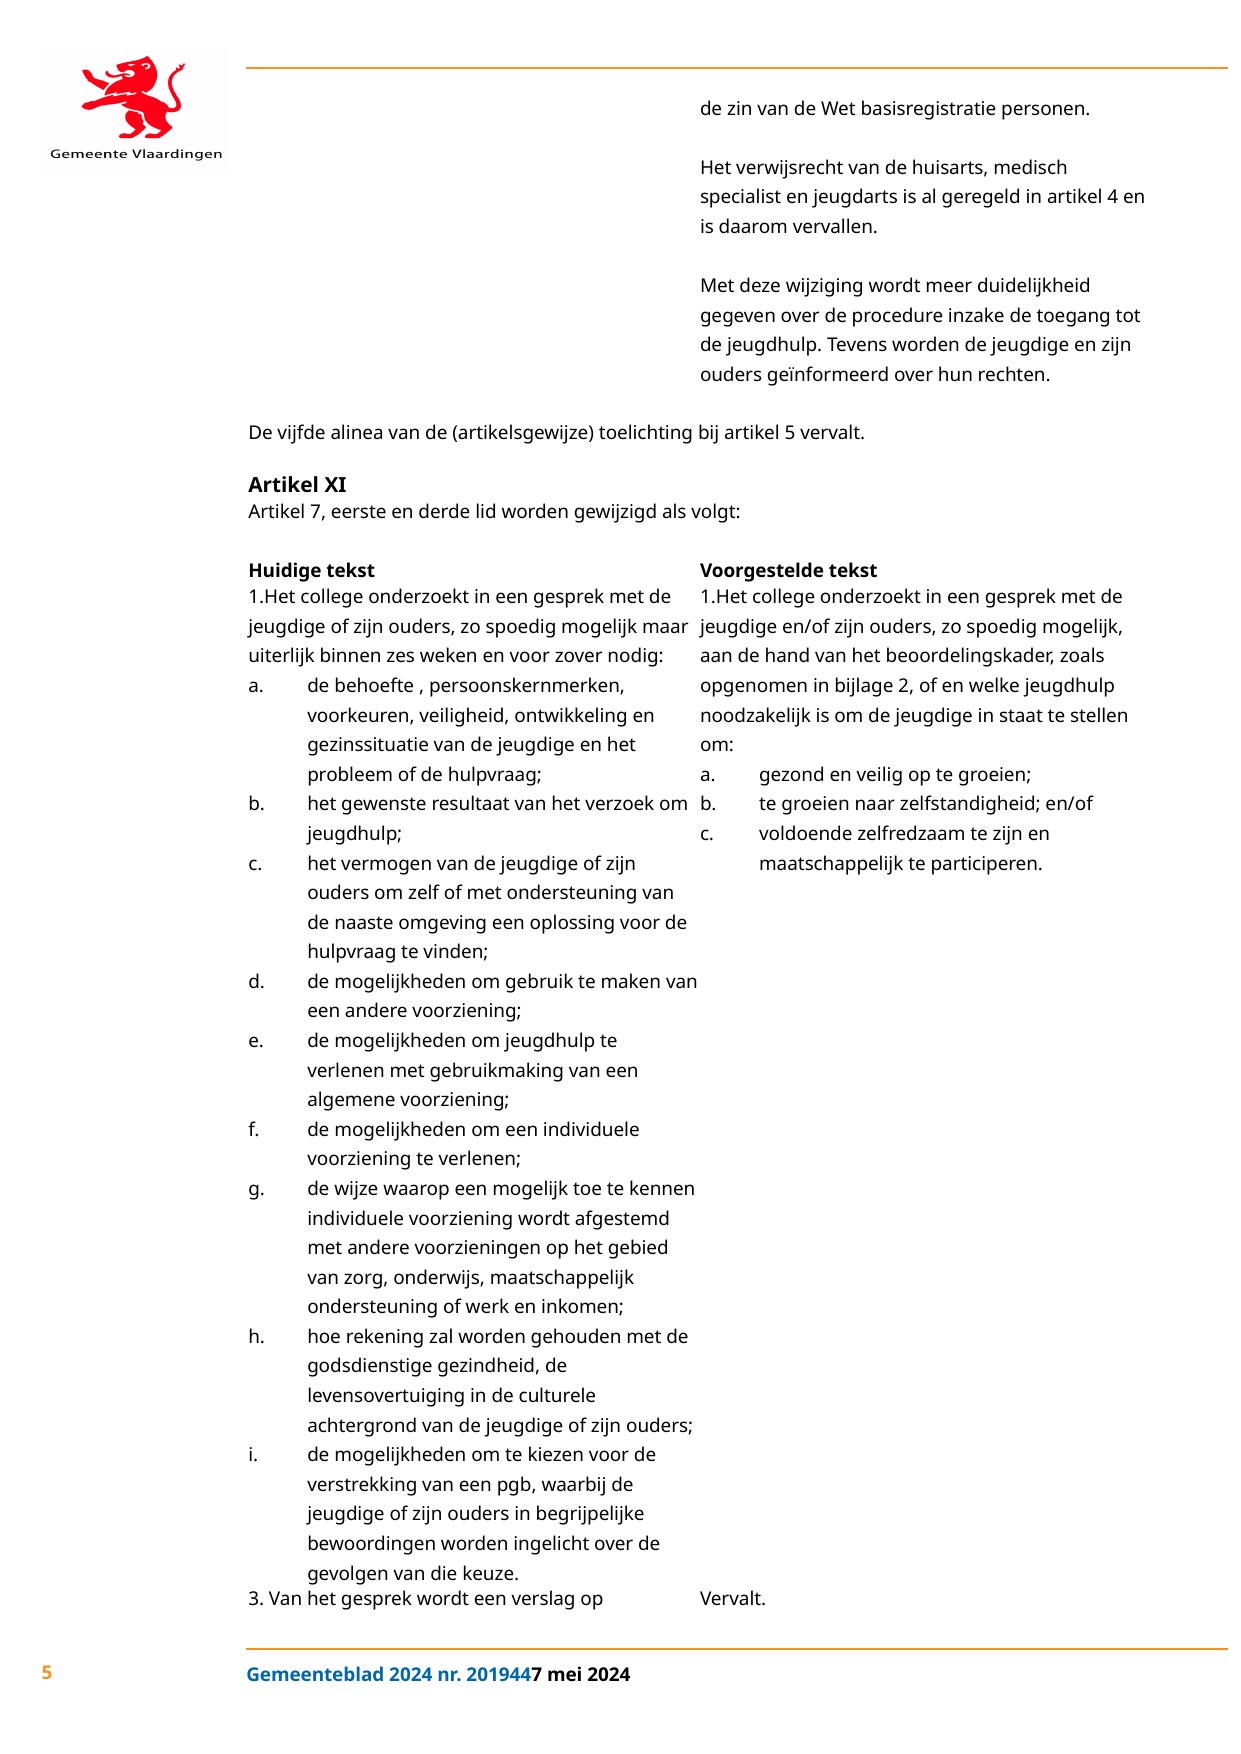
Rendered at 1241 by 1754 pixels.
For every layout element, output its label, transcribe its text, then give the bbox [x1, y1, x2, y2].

table_header Voorgestelde tekst [700, 558, 1152, 583]
table_cell 3. Van het gesprek wordt een verslag op [248, 1585, 700, 1611]
table_cell 1.Het college onderzoekt in een gesprek met de jeugdige en/of zijn ouders, zo spoedig mogelijk, aan de hand van het beoordelingskader, zoals opgenomen in bijlage 2, of en welke jeugdhulp noodzakelijk is om de jeugdige in staat te stellen om: gezond en veilig op te groeien; te groeien naar zelfstandigheid; en/of voldoende zelfredzaam te zijn en maatschappelijk te participeren. [700, 584, 1152, 1585]
text Artikel 7, eerste en derde lid worden gewijzigd als volgt: [248, 498, 1152, 524]
picture [41, 47, 231, 172]
table_cell de zin van de Wet basisregistratie personen. Het verwijsrecht van de huisarts, medisch specialist en jeugdarts is al geregeld in artikel 4 en is daarom vervallen. Met deze wijziging wordt meer duidelijkheid gegeven over de procedure inzake de toegang tot de jeugdhulp. Tevens worden de jeugdige en zijn ouders geïnformeerd over hun rechten. [700, 95, 1152, 387]
table_cell Vervalt. [700, 1585, 1152, 1611]
table_cell 1.Het college onderzoekt in een gesprek met de jeugdige of zijn ouders, zo spoedig mogelijk maar uiterlijk binnen zes weken en voor zover nodig: de behoefte , persoonskernmerken, voorkeuren, veiligheid, ontwikkeling en gezinssituatie van de jeugdige en het probleem of de hulpvraag; het gewenste resultaat van het verzoek om jeugdhulp; het vermogen van de jeugdige of zijn ouders om zelf of met ondersteuning van de naaste omgeving een oplossing voor de hulpvraag te vinden; de mogelijkheden om gebruik te maken van een andere voorziening; de mogelijkheden om jeugdhulp te verlenen met gebruikmaking van een algemene voorziening; de mogelijkheden om een individuele voorziening te verlenen; de wijze waarop een mogelijk toe te kennen individuele voorziening wordt afgestemd met andere voorzieningen op het gebied van zorg, onderwijs, maatschappelijk ondersteuning of werk en inkomen; hoe rekening zal worden gehouden met de godsdienstige gezindheid, de levensovertuiging in de culturele achtergrond van de jeugdige of zijn ouders; de mogelijkheden om te kiezen voor de verstrekking van een pgb, waarbij de jeugdige of zijn ouders in begrijpelijke bewoordingen worden ingelicht over de gevolgen van die keuze. [248, 584, 700, 1585]
table_header Huidige tekst [248, 558, 700, 583]
text Artikel XI [248, 470, 1152, 498]
table_cell [248, 95, 700, 387]
text De vijfde alinea van de (artikelsgewijze) toelichting bij artikel 5 vervalt. [248, 419, 1152, 445]
